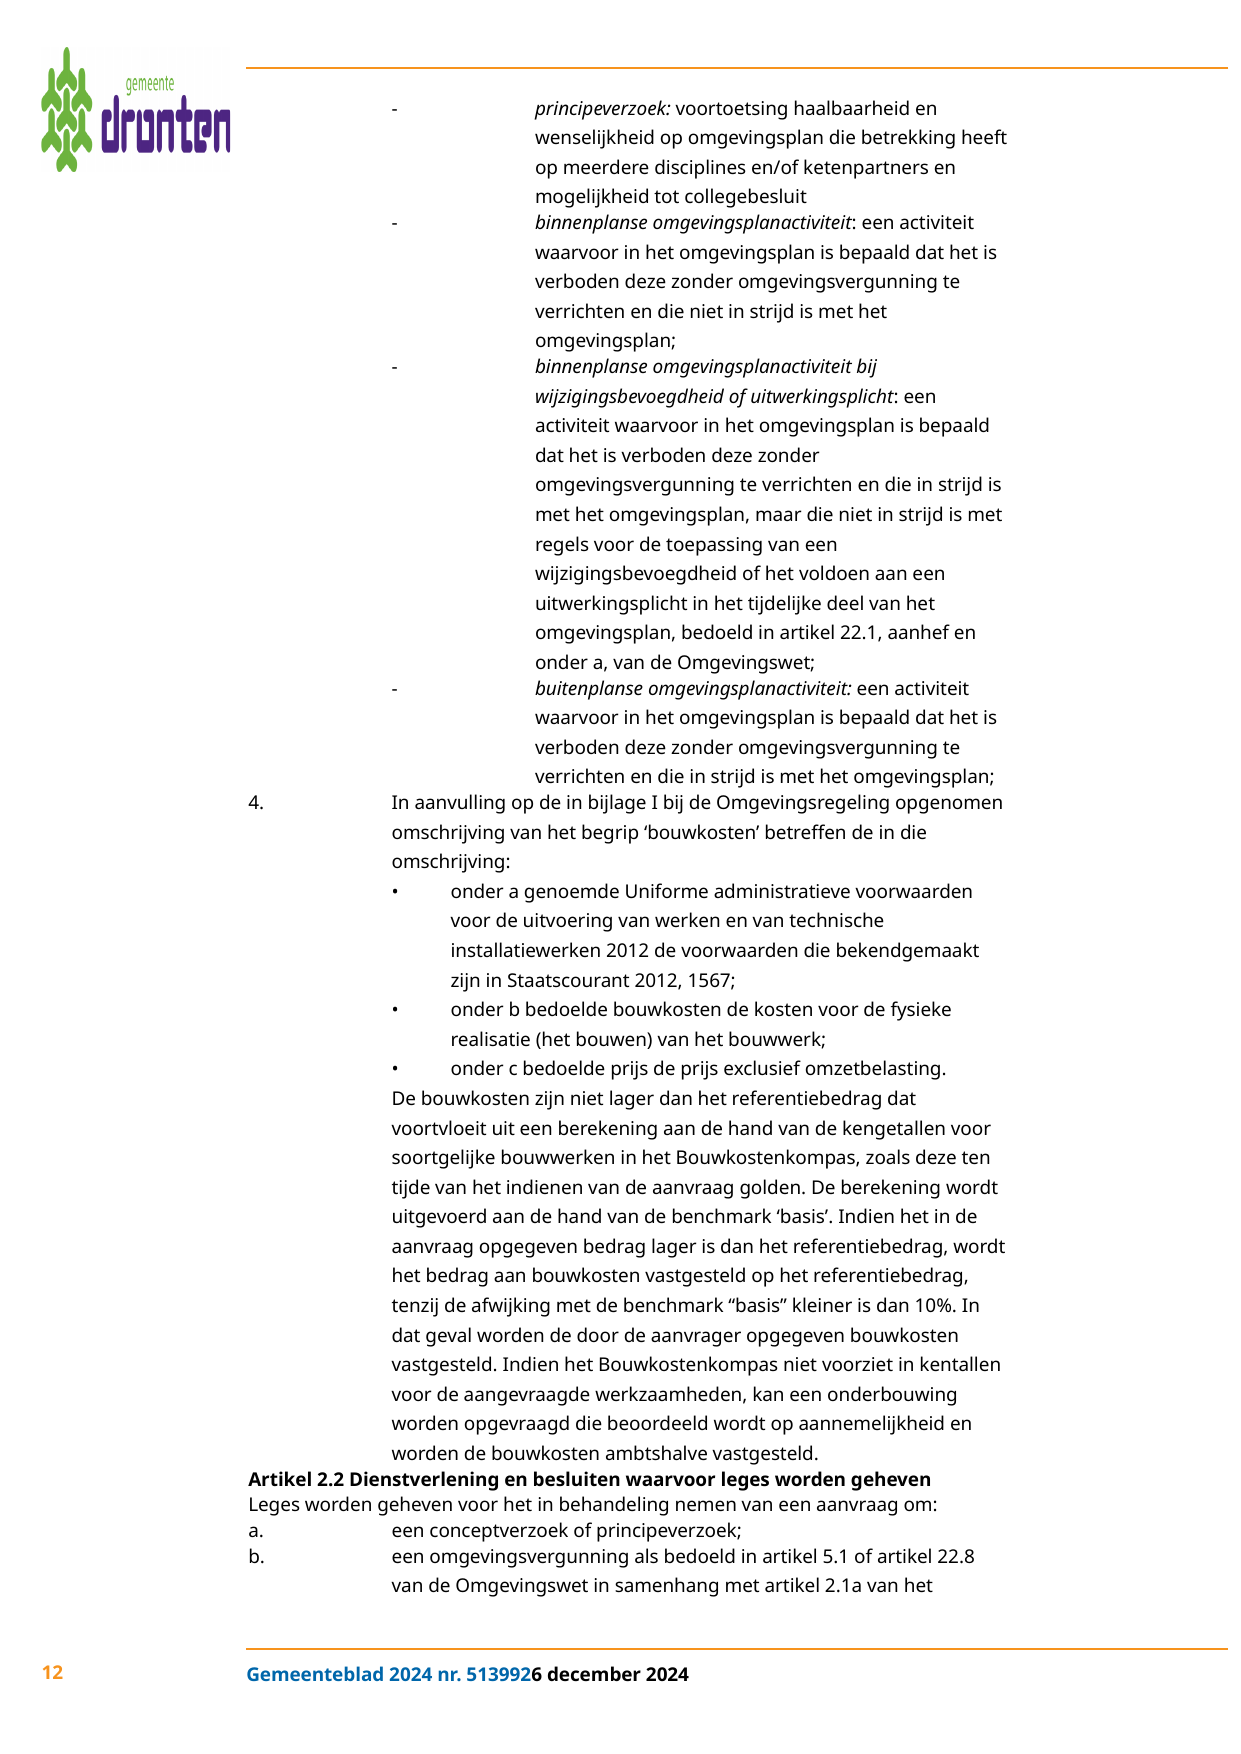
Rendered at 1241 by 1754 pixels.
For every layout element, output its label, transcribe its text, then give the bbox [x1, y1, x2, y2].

table_cell [248, 675, 391, 789]
table_cell In aanvulling op de in bijlage I bij de Omgevingsregeling opgenomen omschrijving van het begrip ‘bouwkosten’ betreffen de in die omschrijving: onder a genoemde Uniforme administratieve voorwaarden voor de uitvoering van werken en van technische installatiewerken 2012 de voorwaarden die bekendgemaakt zijn in Staatscourant 2012, 1567; onder b bedoelde bouwkosten de kosten voor de fysieke realisatie (het bouwen) van het bouwwerk; onder c bedoelde prijs de prijs exclusief omzetbelasting. De bouwkosten zijn niet lager dan het referentiebedrag dat voortvloeit uit een berekening aan de hand van de kengetallen voor soortgelijke bouwwerken in het Bouwkostenkompas, zoals deze ten tijde van het indienen van de aanvraag golden. De berekening wordt uitgevoerd aan de hand van de benchmark ‘basis’. Indien het in de aanvraag opgegeven bedrag lager is dan het referentiebedrag, wordt het bedrag aan bouwkosten vastgesteld op het referentiebedrag, tenzij de afwijking met de benchmark “basis” kleiner is dan 10%. In dat geval worden de door de aanvrager opgegeven bouwkosten vastgesteld. Indien het Bouwkostenkompas niet voorziet in kentallen voor de aangevraagde werkzaamheden, kan een onderbouwing worden opgevraagd die beoordeeld wordt op aannemelijkheid en worden de bouwkosten ambtshalve vastgesteld. [391, 789, 1008, 1466]
table_cell [1008, 789, 1152, 1466]
table_cell Artikel 2.2 Dienstverlening en besluiten waarvoor leges worden geheven [248, 1466, 1008, 1492]
table_cell [248, 95, 391, 209]
table_cell binnenplanse omgevingsplanactiviteit: een activiteit waarvoor in het omgevingsplan is bepaald dat het is verboden deze zonder omgevingsvergunning te verrichten en die niet in strijd is met het omgevingsplan; [535, 209, 1008, 353]
table_cell [1008, 95, 1152, 209]
table_cell buitenplanse omgevingsplanactiviteit: een activiteit waarvoor in het omgevingsplan is bepaald dat het is verboden deze zonder omgevingsvergunning te verrichten en die in strijd is met het omgevingsplan; [535, 675, 1008, 789]
table_cell [1008, 1543, 1152, 1598]
table_cell [1008, 353, 1152, 675]
table_cell - [391, 95, 535, 209]
table_cell Leges worden geheven voor het in behandeling nemen van een aanvraag om: [248, 1492, 1008, 1517]
table_cell [248, 353, 391, 675]
table_cell - [391, 353, 535, 675]
table_cell [248, 209, 391, 353]
table_cell [1008, 209, 1152, 353]
table_cell b. [248, 1543, 391, 1598]
table_cell een omgevingsvergunning als bedoeld in artikel 5.1 of artikel 22.8 van de Omgevingswet in samenhang met artikel 2.1a van het [391, 1543, 1008, 1598]
table_cell een conceptverzoek of principeverzoek; [391, 1518, 1008, 1543]
table_cell binnenplanse omgevingsplanactiviteit bij wijzigingsbevoegdheid of uitwerkingsplicht: een activiteit waarvoor in het omgevingsplan is bepaald dat het is verboden deze zonder omgevingsvergunning te verrichten en die in strijd is met het omgevingsplan, maar die niet in strijd is met regels voor de toepassing van een wijzigingsbevoegdheid of het voldoen aan een uitwerkingsplicht in het tijdelijke deel van het omgevingsplan, bedoeld in artikel 22.1, aanhef en onder a, van de Omgevingswet; [535, 353, 1008, 675]
table_cell [1008, 675, 1152, 789]
table_cell a. [248, 1518, 391, 1543]
picture [41, 47, 231, 172]
table_cell [1008, 1492, 1152, 1517]
table_cell 4. [248, 789, 391, 1466]
table_cell - [391, 675, 535, 789]
table_cell [1008, 1518, 1152, 1543]
table_cell - [391, 209, 535, 353]
table_cell principeverzoek: voortoetsing haalbaarheid en wenselijkheid op omgevingsplan die betrekking heeft op meerdere disciplines en/of ketenpartners en mogelijkheid tot collegebesluit [535, 95, 1008, 209]
table_cell [1008, 1466, 1152, 1492]
